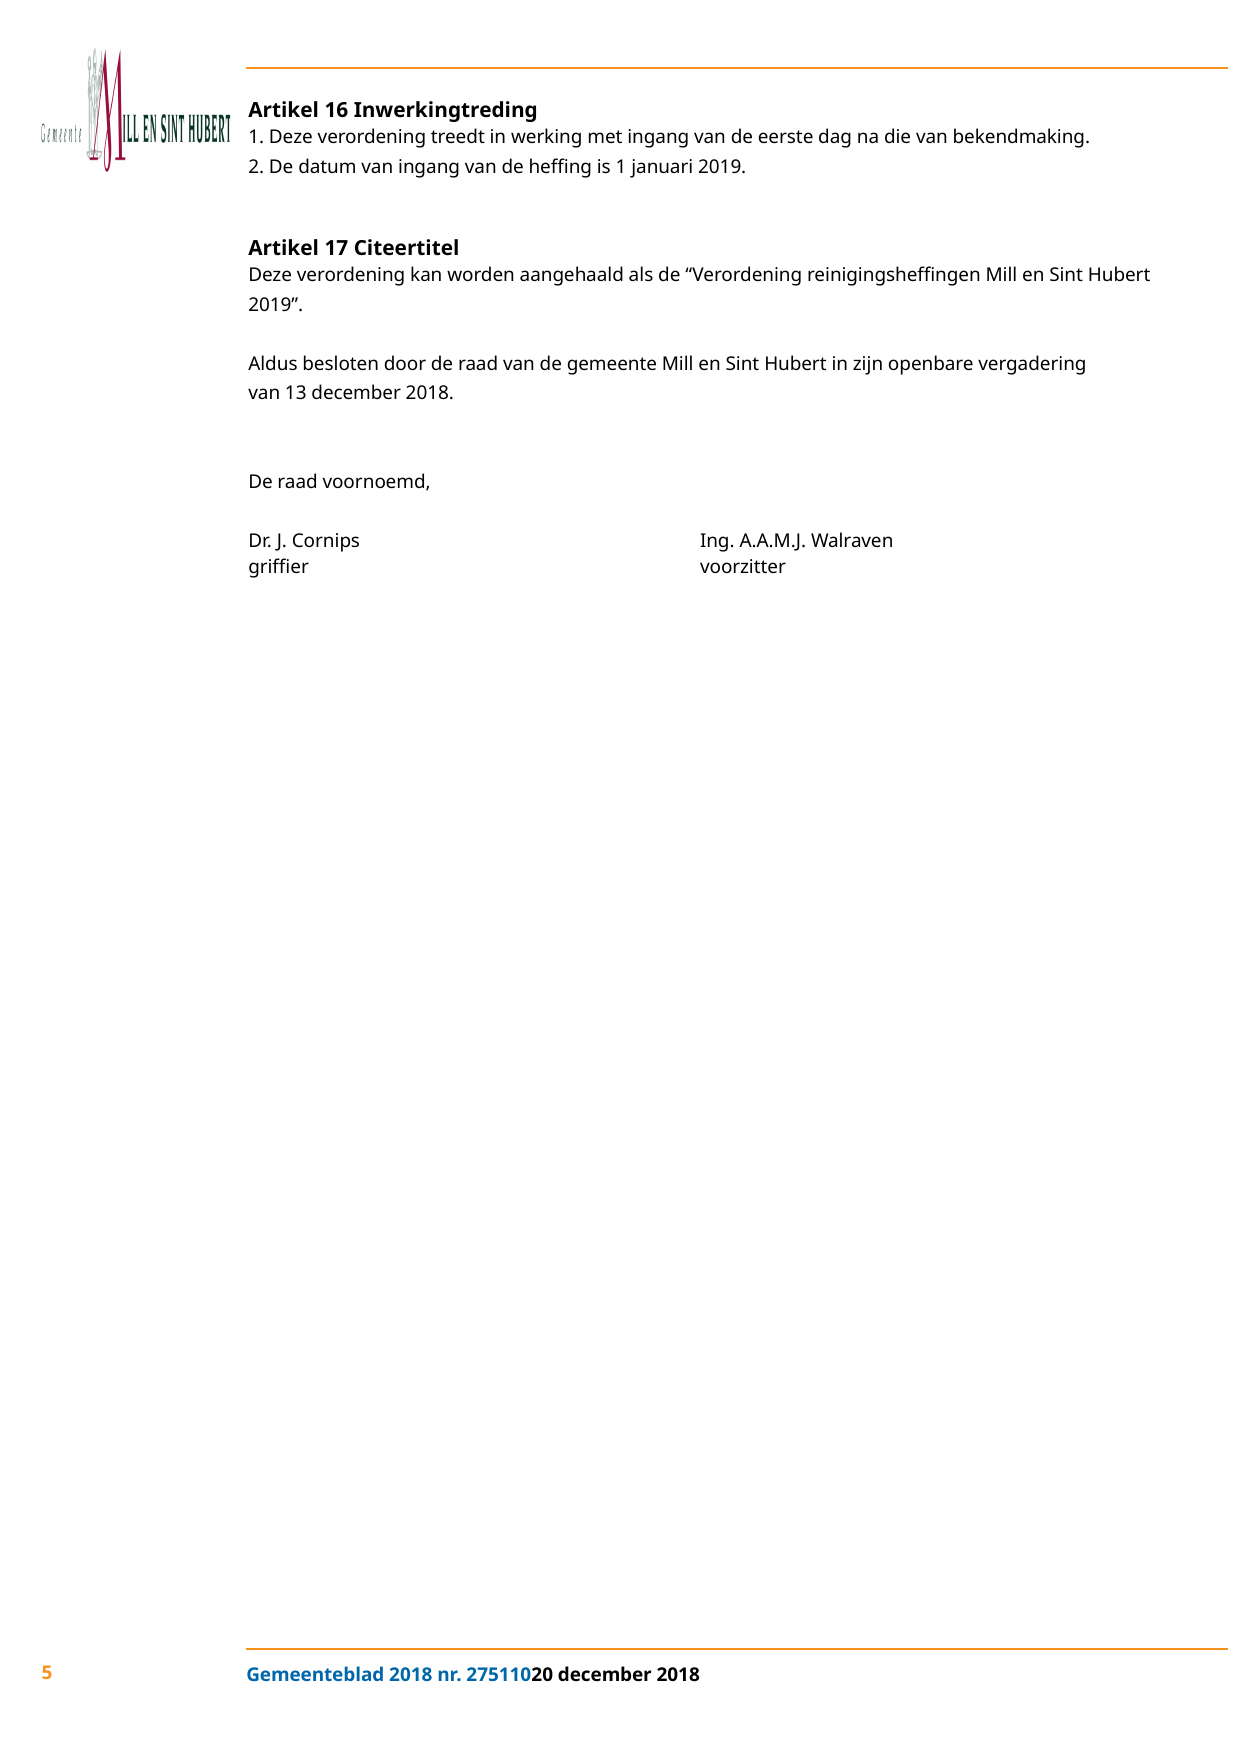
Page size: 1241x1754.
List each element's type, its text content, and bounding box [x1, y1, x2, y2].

text De raad voornoemd, [248, 468, 1152, 494]
table_cell voorzitter [700, 553, 1152, 579]
text Artikel 17 Citeertitel [248, 233, 1152, 261]
text 2. De datum van ingang van de heffing is 1 januari 2019. [248, 153, 1152, 178]
picture [41, 47, 231, 172]
text Aldus besloten door de raad van de gemeente Mill en Sint Hubert in zijn openbare vergadering [248, 350, 1152, 376]
table_cell griffier [248, 553, 700, 579]
text Deze verordening kan worden aangehaald als de “Verordening reinigingsheffingen Mill en Sint Hubert 2019”. [248, 261, 1152, 317]
table_header Ing. A.A.M.J. Walraven [700, 528, 1152, 553]
text van 13 december 2018. [248, 379, 1152, 405]
text Artikel 16 Inwerkingtreding [248, 95, 1152, 123]
text 1. Deze verordening treedt in werking met ingang van de eerste dag na die van bekendmaking. [248, 123, 1152, 149]
table_header Dr. J. Cornips [248, 528, 700, 553]
